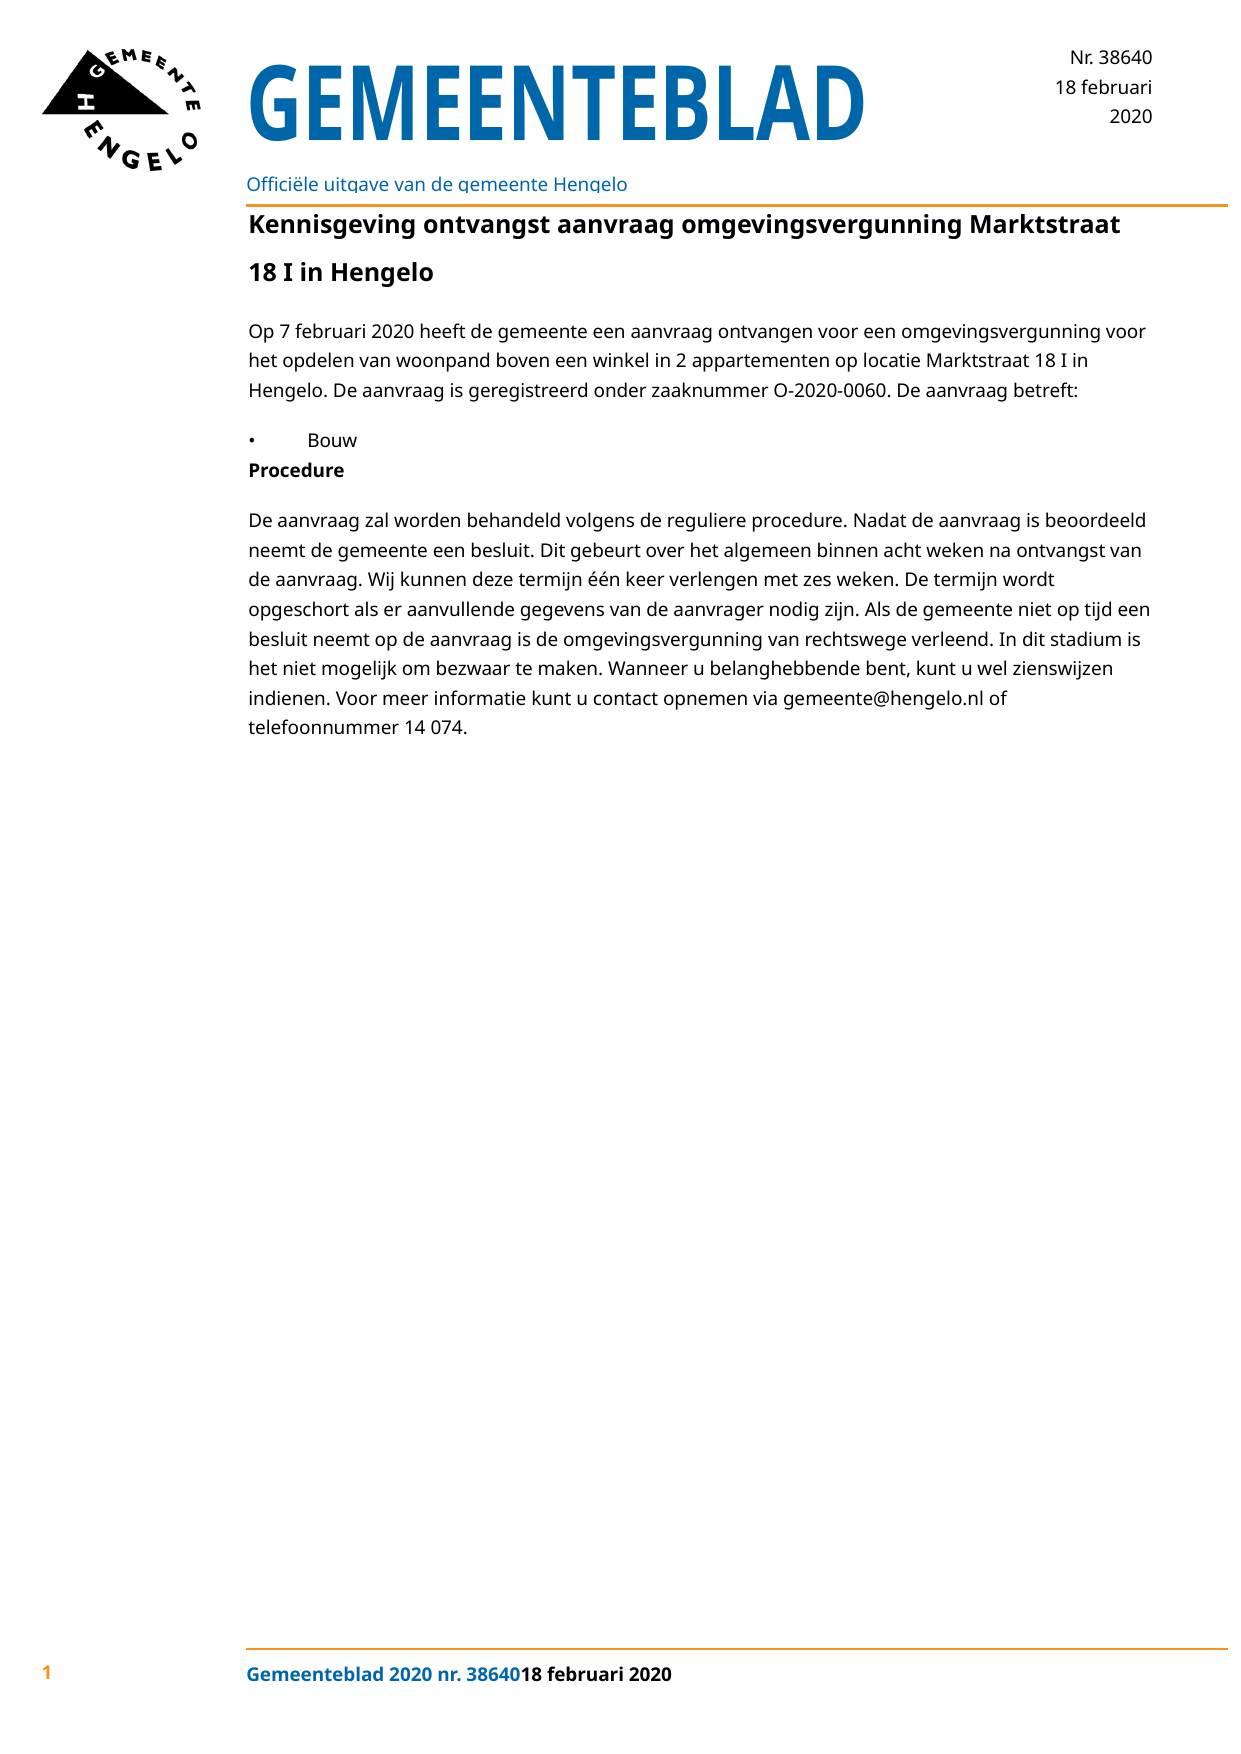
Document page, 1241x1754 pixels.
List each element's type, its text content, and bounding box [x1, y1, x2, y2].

text Op 7 februari 2020 heeft de gemeente een aanvraag ontvangen voor een omgevingsvergunning voor het opdelen van woonpand boven een winkel in 2 appartementen op locatie Marktstraat 18 I in Hengelo. De aanvraag is geregistreerd onder zaaknummer O-2020-0060. De aanvraag betreft: [248, 318, 1152, 403]
picture [41, 47, 231, 172]
text Procedure [248, 457, 1152, 483]
text De aanvraag zal worden behandeld volgens de reguliere procedure. Nadat de aanvraag is beoordeeld neemt de gemeente een besluit. Dit gebeurt over het algemeen binnen acht weken na ontvangst van de aanvraag. Wij kunnen deze termijn één keer verlengen met zes weken. De termijn wordt opgeschort als er aanvullende gegevens van de aanvrager nodig zijn. Als de gemeente niet op tijd een besluit neemt op de aanvraag is de omgevingsvergunning van rechtswege verleend. In dit stadium is het niet mogelijk om bezwaar te maken. Wanneer u belanghebbende bent, kunt u wel zienswijzen indienen. Voor meer informatie kunt u contact opnemen via gemeente@hengelo.nl of telefoonnummer 14 074. [248, 507, 1152, 740]
text Kennisgeving ontvangst aanvraag omgevingsvergunning Marktstraat 18 I in Hengelo [248, 207, 1152, 288]
list Bouw [248, 427, 1152, 453]
